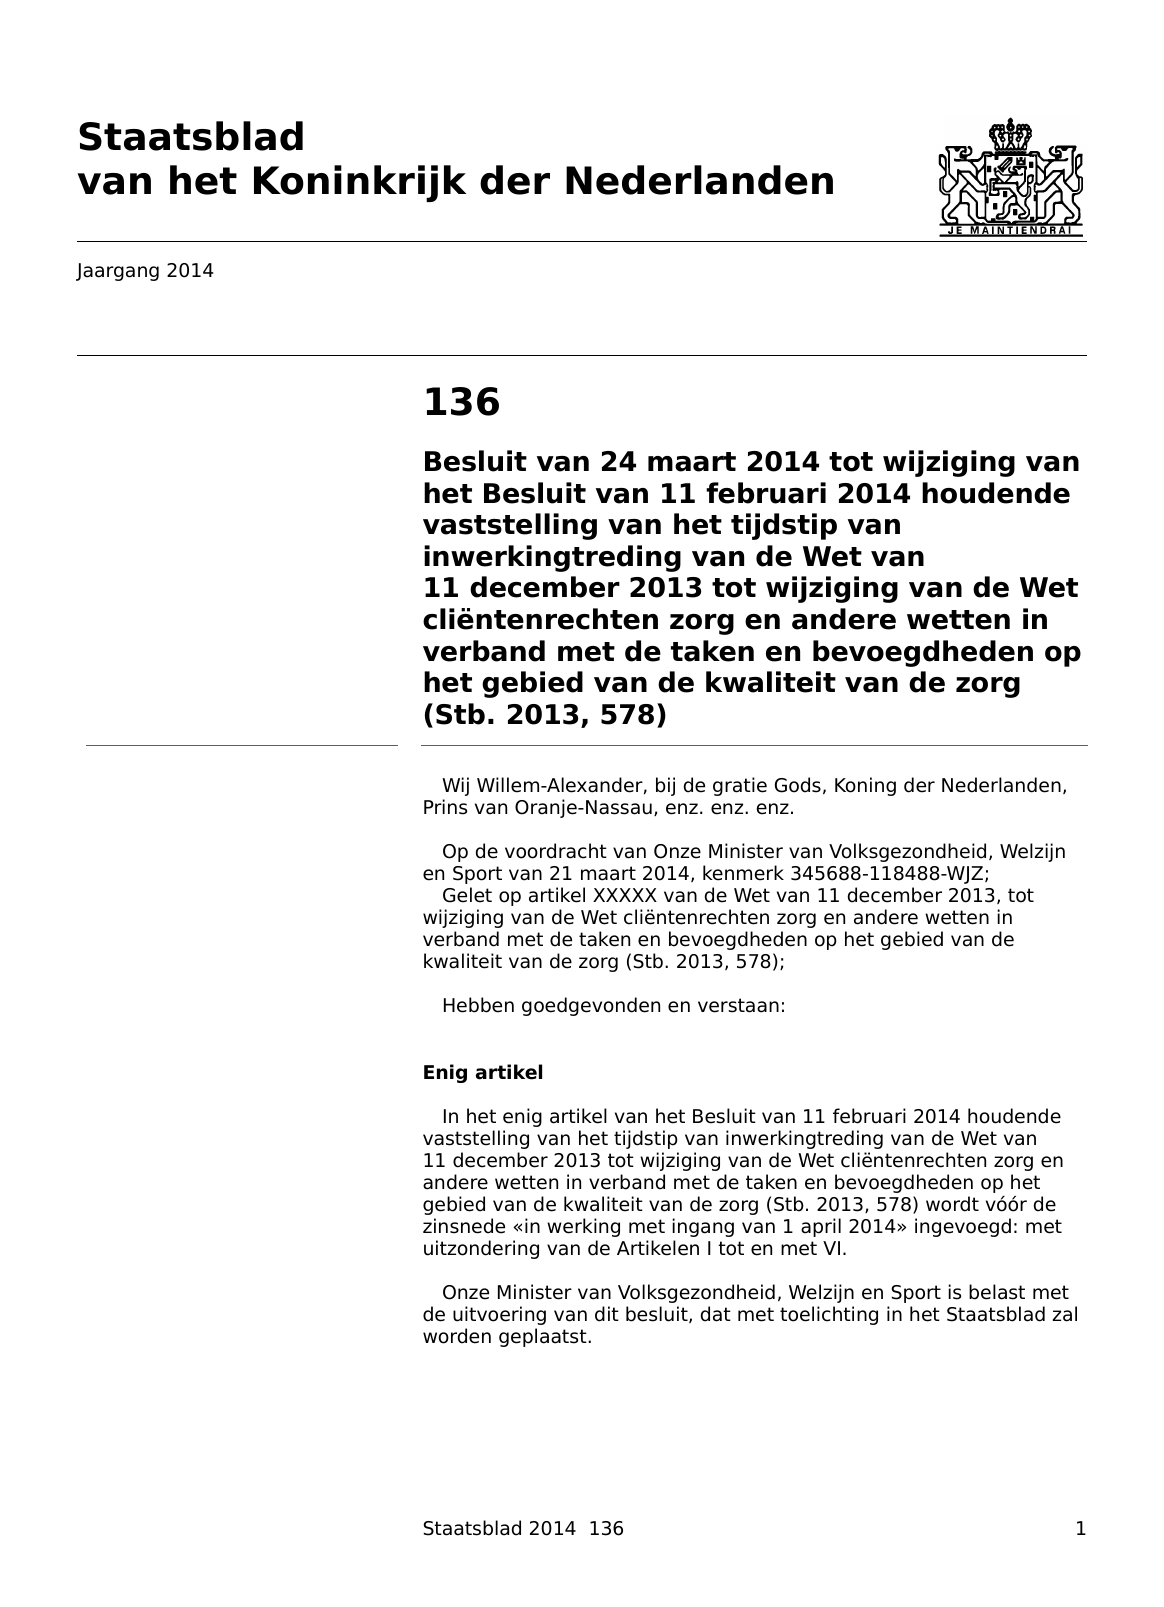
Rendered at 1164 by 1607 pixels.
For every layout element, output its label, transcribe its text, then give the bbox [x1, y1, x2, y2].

picture [936, 115, 1087, 240]
text Op de voordracht van Onze Minister van Volksgezondheid, Welzijn en Sport van 21 maart 2014, kenmerk 345688-118488-WJZ; [422, 841, 1087, 885]
text Wij Willem-Alexander, bij de gratie Gods, Koning der Nederlanden, Prins van Oranje-Nassau, enz. enz. enz. [422, 775, 1087, 819]
table_header [886, 100, 1087, 241]
subtitle 136 [422, 381, 1087, 424]
text In het enig artikel van het Besluit van 11 februari 2014 houdende vaststelling van het tijdstip van inwerkingtreding van de Wet van 11 december 2013 tot wijziging van de Wet cliëntenrechten zorg en andere wetten in verband met de taken en bevoegdheden op het gebied van de kwaliteit van de zorg (Stb. 2013, 578) wordt vóór de zinsnede «in werking met ingang van 1 april 2014» ingevoegd: met uitzondering van de Artikelen I tot en met VI. [422, 1106, 1087, 1259]
text Onze Minister van Volksgezondheid, Welzijn en Sport is belast met de uitvoering van dit besluit, dat met toelichting in het Staatsblad zal worden geplaatst. [422, 1282, 1087, 1348]
subtitle Enig artikel [422, 1062, 1087, 1083]
text Hebben goedgevonden en verstaan: [422, 995, 1087, 1017]
text Gelet op artikel XXXXX van de Wet van 11 december 2013, tot wijziging van de Wet cliëntenrechten zorg en andere wetten in verband met de taken en bevoegdheden op het gebied van de kwaliteit van de zorg (Stb. 2013, 578); [422, 885, 1087, 973]
table_header Staatsblad van het Koninkrijk der Nederlanden [77, 100, 886, 241]
text Besluit van 24 maart 2014 tot wijziging van het Besluit van 11 februari 2014 houdende vaststelling van het tijdstip van inwerkingtreding van de Wet van 11 december 2013 tot wijziging van de Wet cliëntenrechten zorg en andere wetten in verband met de taken en bevoegdheden op het gebied van de kwaliteit van de zorg (Stb. 2013, 578) [422, 447, 1087, 731]
table_cell Jaargang 2014 [77, 242, 1087, 355]
